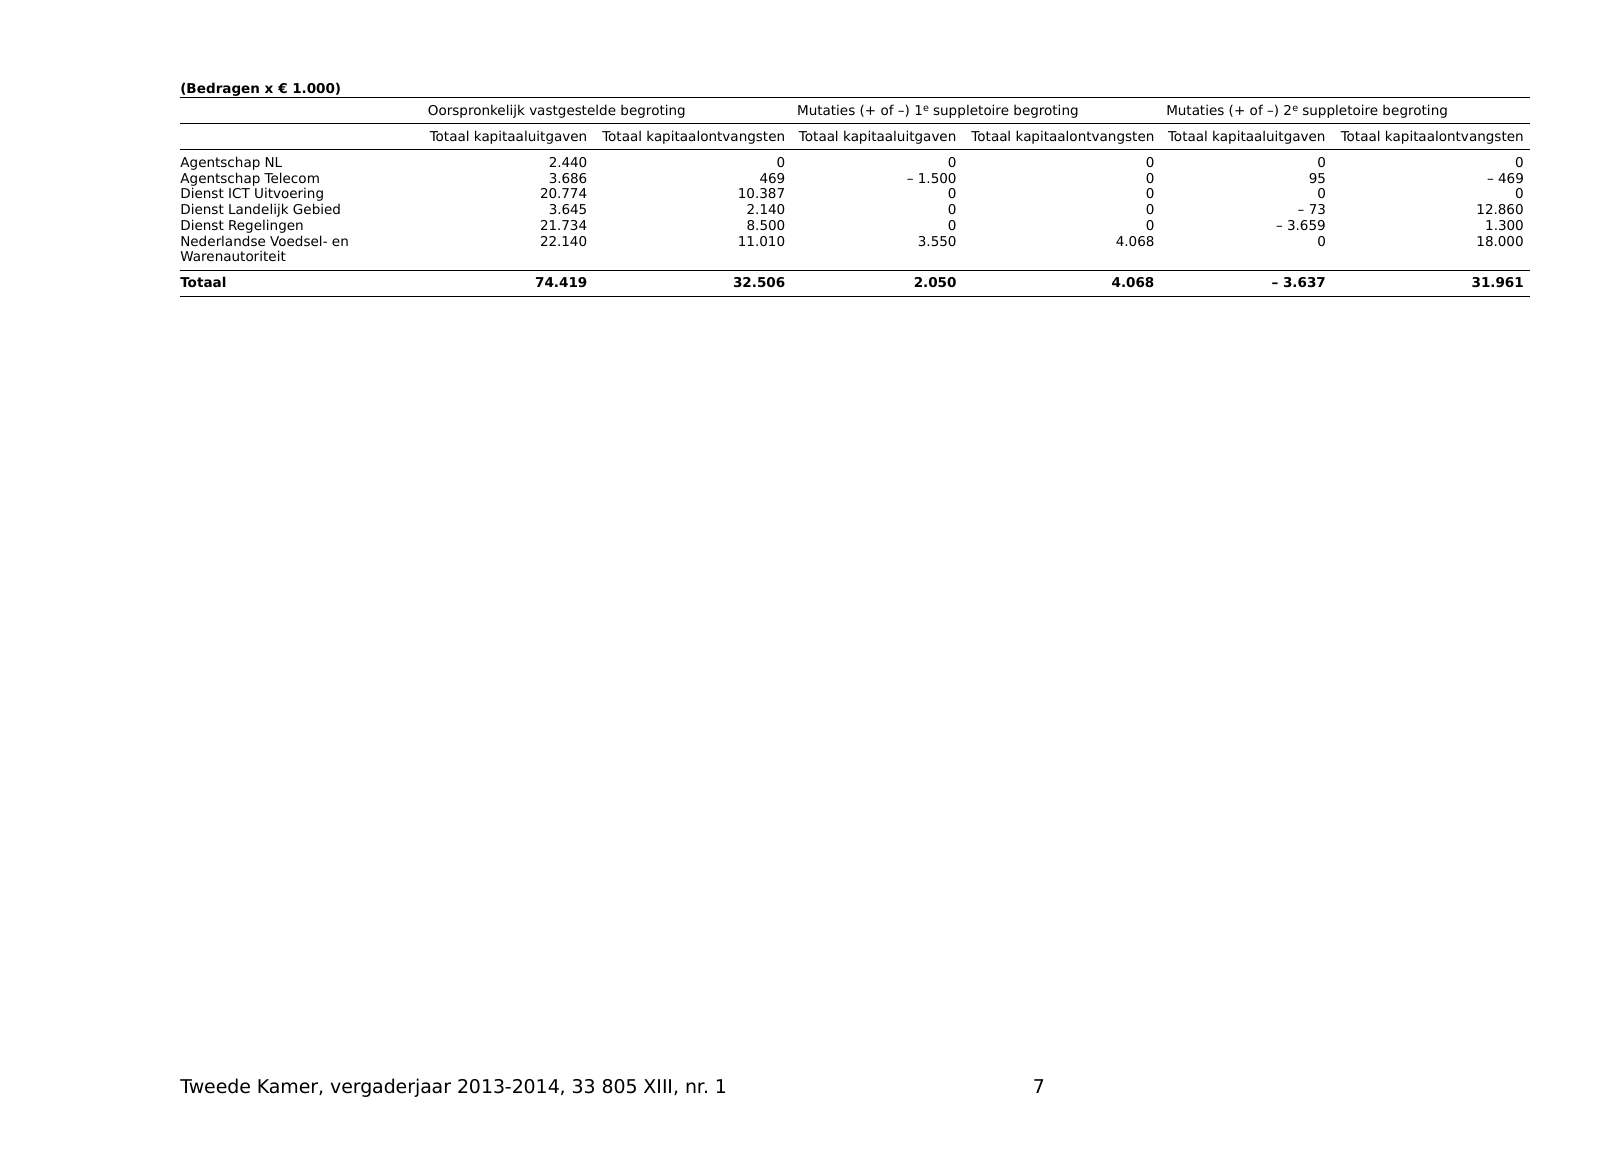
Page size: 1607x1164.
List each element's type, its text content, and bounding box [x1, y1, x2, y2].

table_cell 0 [791, 150, 962, 170]
table_cell Mutaties (+ of –) 1e suppletoire begroting [791, 98, 1160, 123]
table_cell – 73 [1160, 202, 1331, 218]
table_cell Nederlandse Voedsel- en Warenautoriteit [180, 233, 422, 269]
table_cell 0 [1160, 186, 1331, 202]
table_cell 18.000 [1331, 233, 1529, 269]
table_cell – 3.637 [1160, 271, 1331, 296]
table_cell – 469 [1331, 170, 1529, 186]
table_cell 0 [962, 218, 1160, 233]
table_cell Mutaties (+ of –) 2e suppletoire begroting [1160, 98, 1529, 123]
table_cell – 1.500 [791, 170, 962, 186]
table_cell 3.550 [791, 233, 962, 269]
table_cell Totaal kapitaalontvangsten [1331, 124, 1529, 149]
table_cell 0 [962, 170, 1160, 186]
table_cell Totaal kapitaaluitgaven [422, 124, 593, 149]
table_cell 20.774 [422, 186, 593, 202]
table_header (Bedragen x € 1.000) [180, 81, 1529, 97]
table_cell 0 [1331, 186, 1529, 202]
table_cell 4.068 [962, 233, 1160, 269]
table_cell Totaal kapitaaluitgaven [791, 124, 962, 149]
table_cell 2.050 [791, 271, 962, 296]
table_cell 3.686 [422, 170, 593, 186]
table_cell 21.734 [422, 218, 593, 233]
table_cell Totaal kapitaalontvangsten [962, 124, 1160, 149]
table_cell Totaal kapitaalontvangsten [593, 124, 791, 149]
table_cell 0 [1160, 233, 1331, 269]
table_cell 0 [1160, 150, 1331, 170]
table_cell 2.140 [593, 202, 791, 218]
table_cell 1.300 [1331, 218, 1529, 233]
table_cell 10.387 [593, 186, 791, 202]
table_cell 0 [791, 218, 962, 233]
table_cell 4.068 [962, 271, 1160, 296]
table_cell 469 [593, 170, 791, 186]
table_cell 3.645 [422, 202, 593, 218]
table_cell 0 [1331, 150, 1529, 170]
table_cell Dienst Landelijk Gebied [180, 202, 422, 218]
table_cell 74.419 [422, 271, 593, 296]
table_cell 0 [791, 186, 962, 202]
table_cell – 3.659 [1160, 218, 1331, 233]
table_cell 2.440 [422, 150, 593, 170]
table_cell Dienst Regelingen [180, 218, 422, 233]
table_cell Agentschap Telecom [180, 170, 422, 186]
table_cell 95 [1160, 170, 1331, 186]
table_cell 11.010 [593, 233, 791, 269]
table_cell 0 [962, 186, 1160, 202]
table_cell Totaal [180, 271, 422, 296]
table_cell 0 [962, 202, 1160, 218]
table_cell 0 [593, 150, 791, 170]
table_cell 31.961 [1331, 271, 1529, 296]
table_cell Agentschap NL [180, 150, 422, 170]
table_cell 8.500 [593, 218, 791, 233]
table_cell 22.140 [422, 233, 593, 269]
table_cell 12.860 [1331, 202, 1529, 218]
table_cell Oorspronkelijk vastgestelde begroting [422, 98, 791, 123]
table_cell 0 [791, 202, 962, 218]
table_cell [180, 124, 422, 149]
table_cell [180, 98, 422, 123]
table_cell Totaal kapitaaluitgaven [1160, 124, 1331, 149]
table_cell Dienst ICT Uitvoering [180, 186, 422, 202]
table_cell 0 [962, 150, 1160, 170]
table_cell 32.506 [593, 271, 791, 296]
